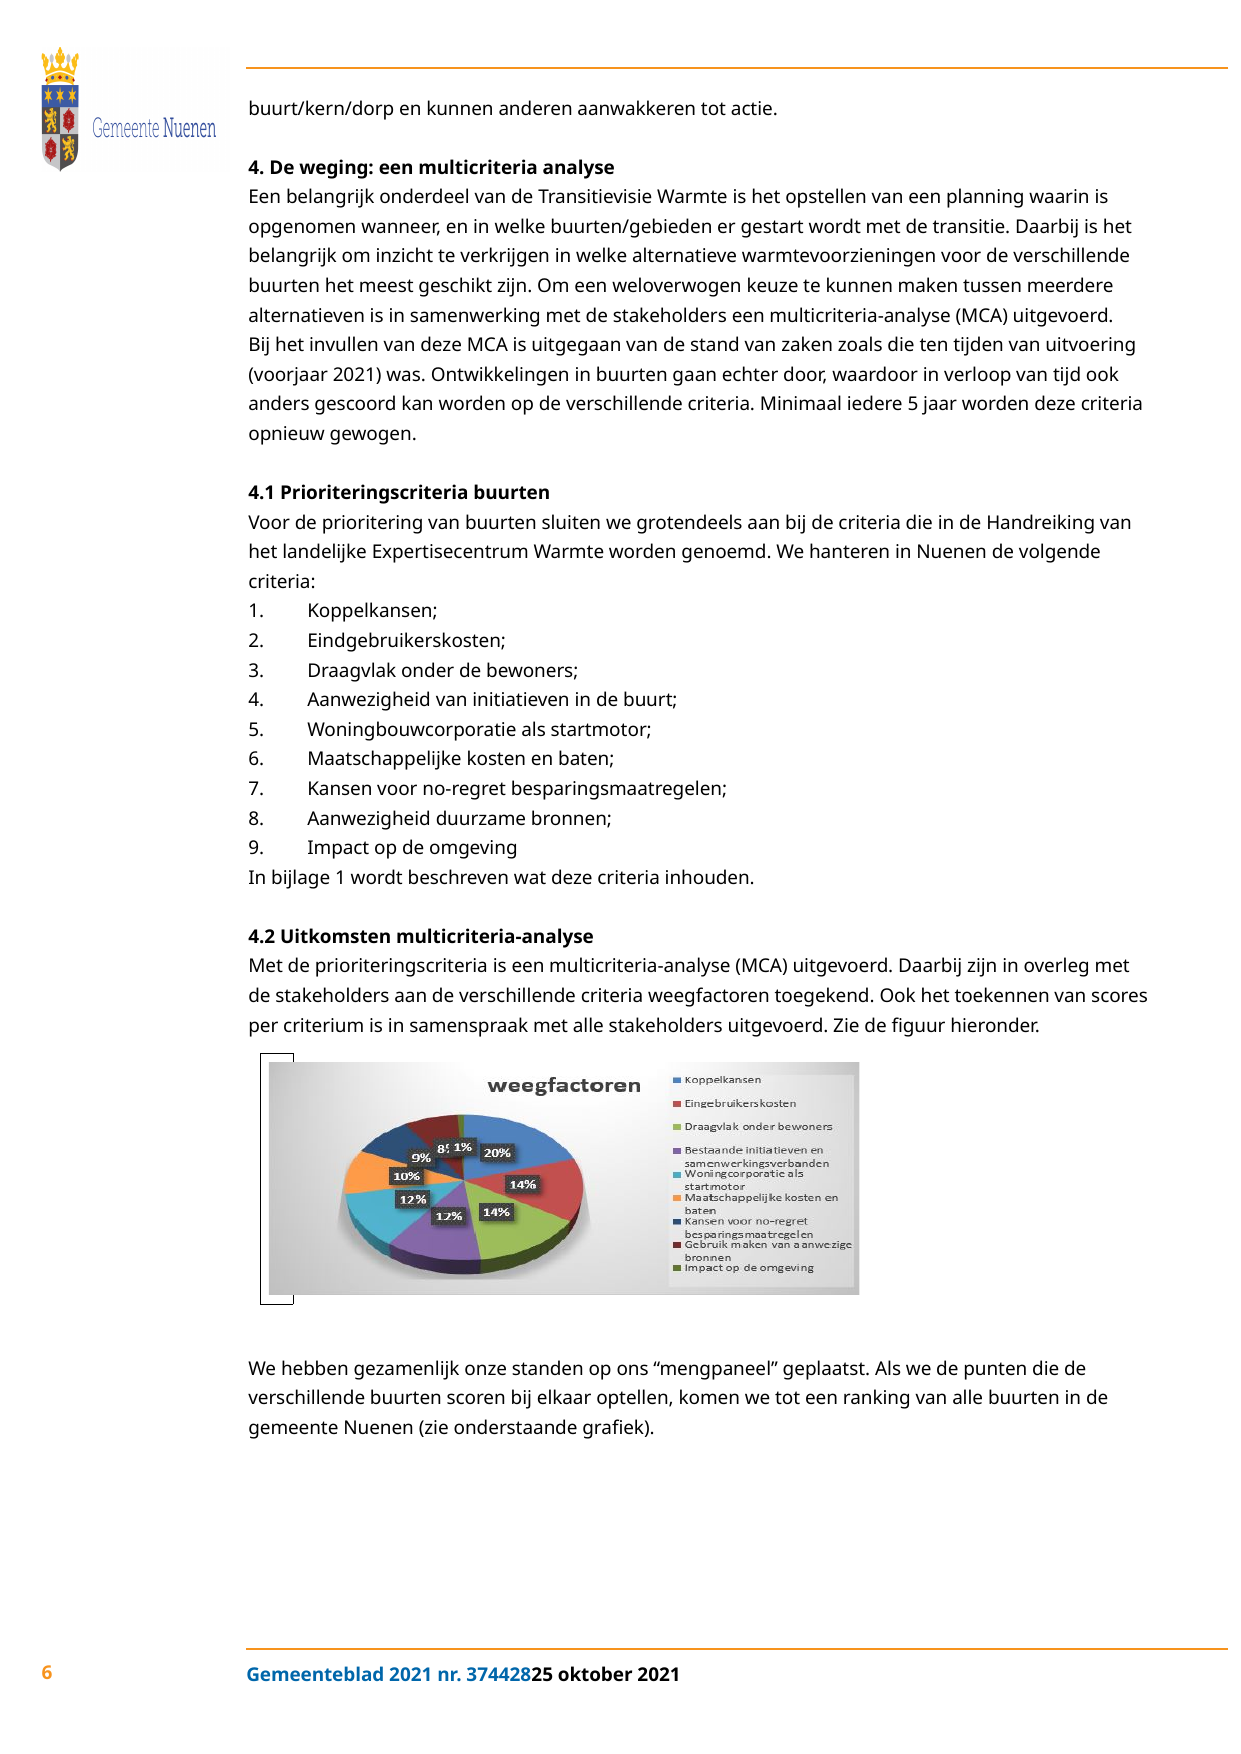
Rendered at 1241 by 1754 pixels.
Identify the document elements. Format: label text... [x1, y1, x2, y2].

text Een belangrijk onderdeel van de Transitievisie Warmte is het opstellen van een planning waarin is opgenomen wanneer, en in welke buurten/gebieden er gestart wordt met de transitie. Daarbij is het belangrijk om inzicht te verkrijgen in welke alternatieve warmtevoorzieningen voor de verschillende buurten het meest geschikt zijn. Om een weloverwogen keuze te kunnen maken tussen meerdere alternatieven is in samenwerking met de stakeholders een multicriteria-analyse (MCA) uitgevoerd. [248, 183, 1152, 328]
picture [268, 1062, 860, 1295]
text 4.1 Prioriteringscriteria buurten [248, 479, 1152, 505]
text Met de prioriteringscriteria is een multicriteria-analyse (MCA) uitgevoerd. Daarbij zijn in overleg met de stakeholders aan de verschillende criteria weegfactoren toegekend. Ook het toekennen van scores per criterium is in samenspraak met alle stakeholders uitgevoerd. Zie de figuur hieronder. [248, 953, 1152, 1038]
text We hebben gezamenlijk onze standen op ons “mengpaneel” geplaatst. Als we de punten die de verschillende buurten scoren bij elkaar optellen, komen we tot een ranking van alle buurten in de gemeente Nuenen (zie onderstaande grafiek). [248, 1355, 1152, 1440]
list Eindgebruikerskosten; [248, 627, 1152, 653]
picture [41, 47, 231, 172]
text Bij het invullen van deze MCA is uitgegaan van de stand van zaken zoals die ten tijden van uitvoering (voorjaar 2021) was. Ontwikkelingen in buurten gaan echter door, waardoor in verloop van tijd ook anders gescoord kan worden op de verschillende criteria. Minimaal iedere 5 jaar worden deze criteria opnieuw gewogen. [248, 331, 1152, 446]
list Impact op de omgeving [248, 834, 1152, 860]
text Voor de prioritering van buurten sluiten we grotendeels aan bij de criteria die in de Handreiking van het landelijke Expertisecentrum Warmte worden genoemd. We hanteren in Nuenen de volgende criteria: [248, 509, 1152, 594]
text In bijlage 1 wordt beschreven wat deze criteria inhouden. [248, 864, 1152, 890]
list Woningbouwcorporatie als startmotor; [248, 716, 1152, 742]
list Maatschappelijke kosten en baten; [248, 746, 1152, 771]
list Aanwezigheid van initiatieven in de buurt; [248, 686, 1152, 712]
list Koppelkansen; [248, 598, 1152, 623]
list Kansen voor no-regret besparingsmaatregelen; [248, 775, 1152, 801]
text 4. De weging: een multicriteria analyse [248, 154, 1152, 180]
text 4.2 Uitkomsten multicriteria-analyse [248, 923, 1152, 949]
list Draagvlak onder de bewoners; [248, 657, 1152, 683]
list Aanwezigheid duurzame bronnen; [248, 805, 1152, 831]
text buurt/kern/dorp en kunnen anderen aanwakkeren tot actie. [248, 95, 1152, 121]
